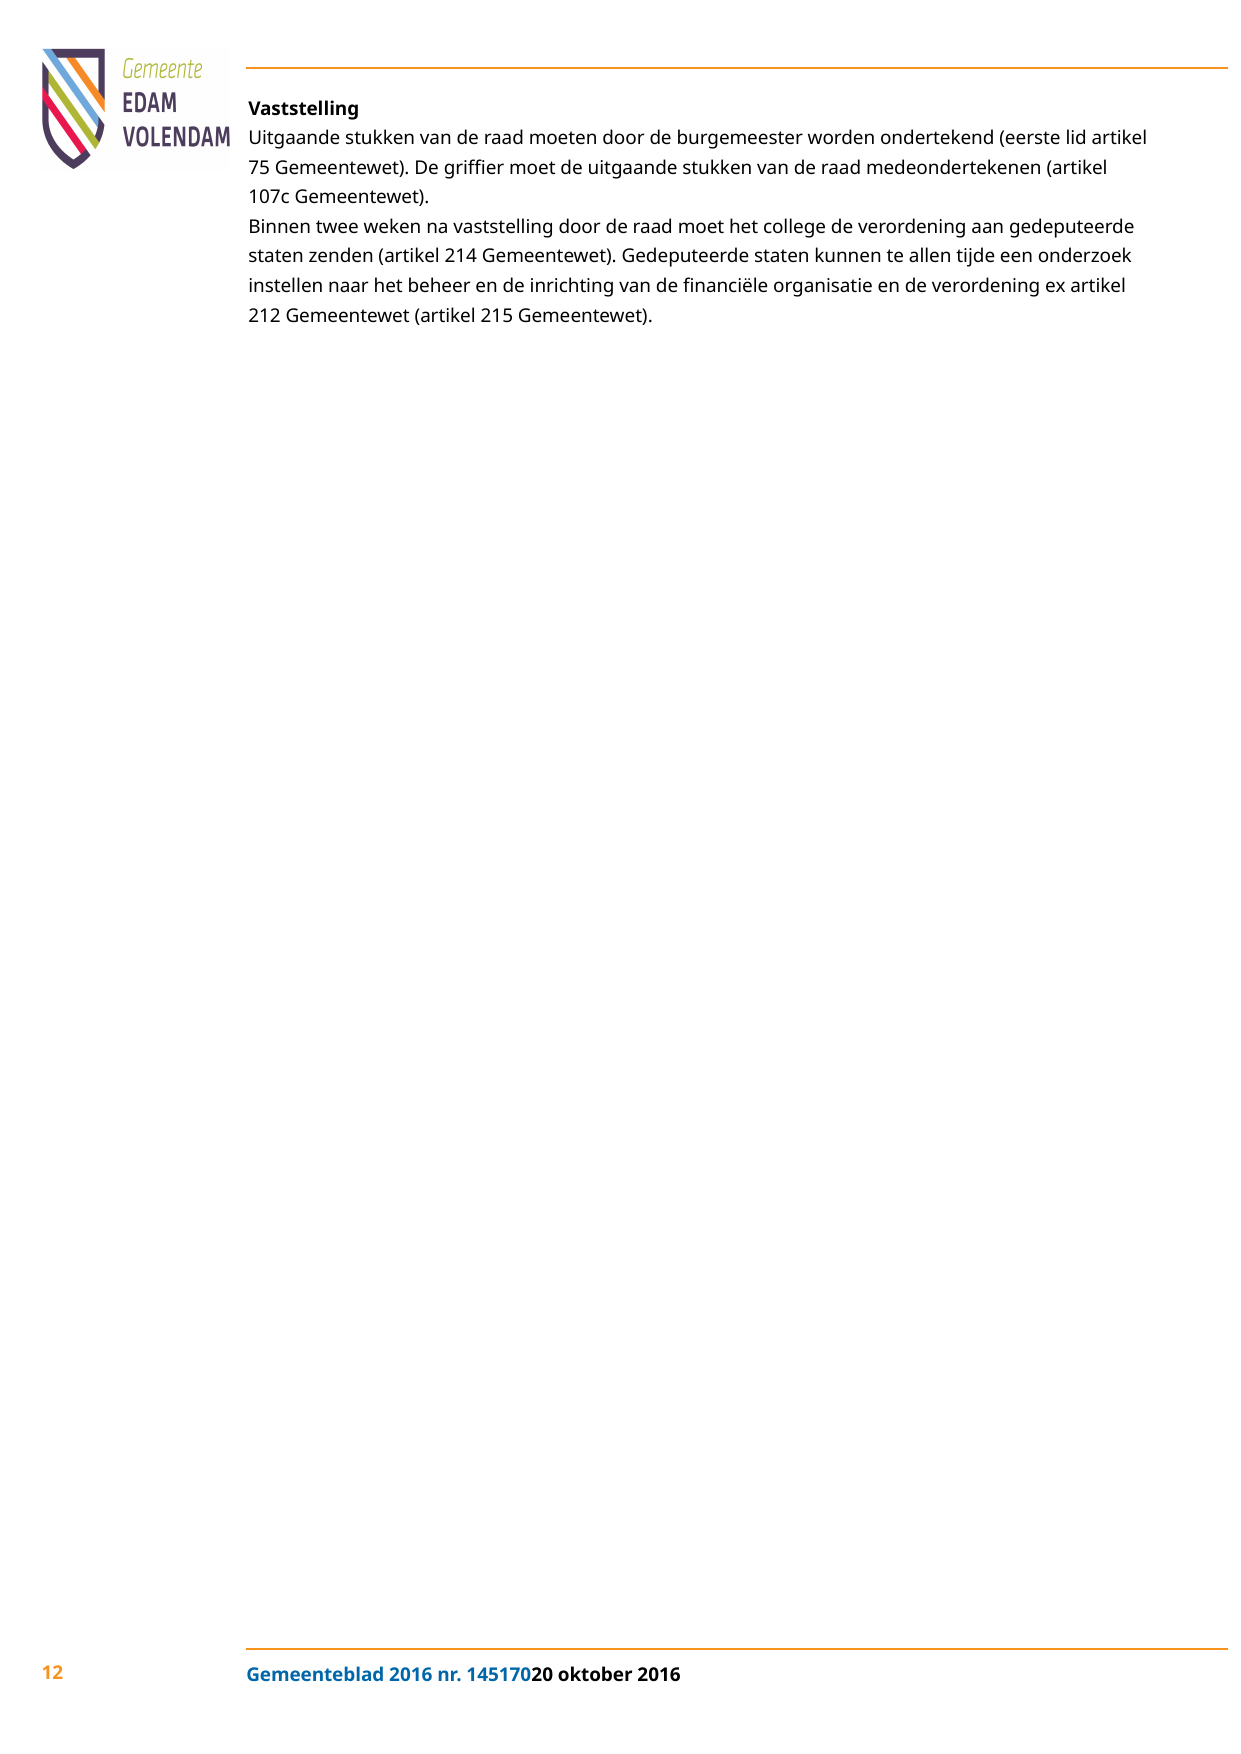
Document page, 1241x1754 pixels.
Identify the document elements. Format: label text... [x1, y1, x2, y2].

text Binnen twee weken na vaststelling door de raad moet het college de verordening aan gedeputeerde staten zenden (artikel 214 Gemeentewet). Gedeputeerde staten kunnen te allen tijde een onderzoek instellen naar het beheer en de inrichting van de financiële organisatie en de verordening ex artikel 212 Gemeentewet (artikel 215 Gemeentewet). [248, 213, 1152, 328]
text Uitgaande stukken van de raad moeten door de burgemeester worden ondertekend (eerste lid artikel 75 Gemeentewet). De griffier moet de uitgaande stukken van de raad medeondertekenen (artikel 107c Gemeentewet). [248, 124, 1152, 209]
picture [41, 47, 231, 172]
text Vaststelling [248, 95, 1152, 121]
